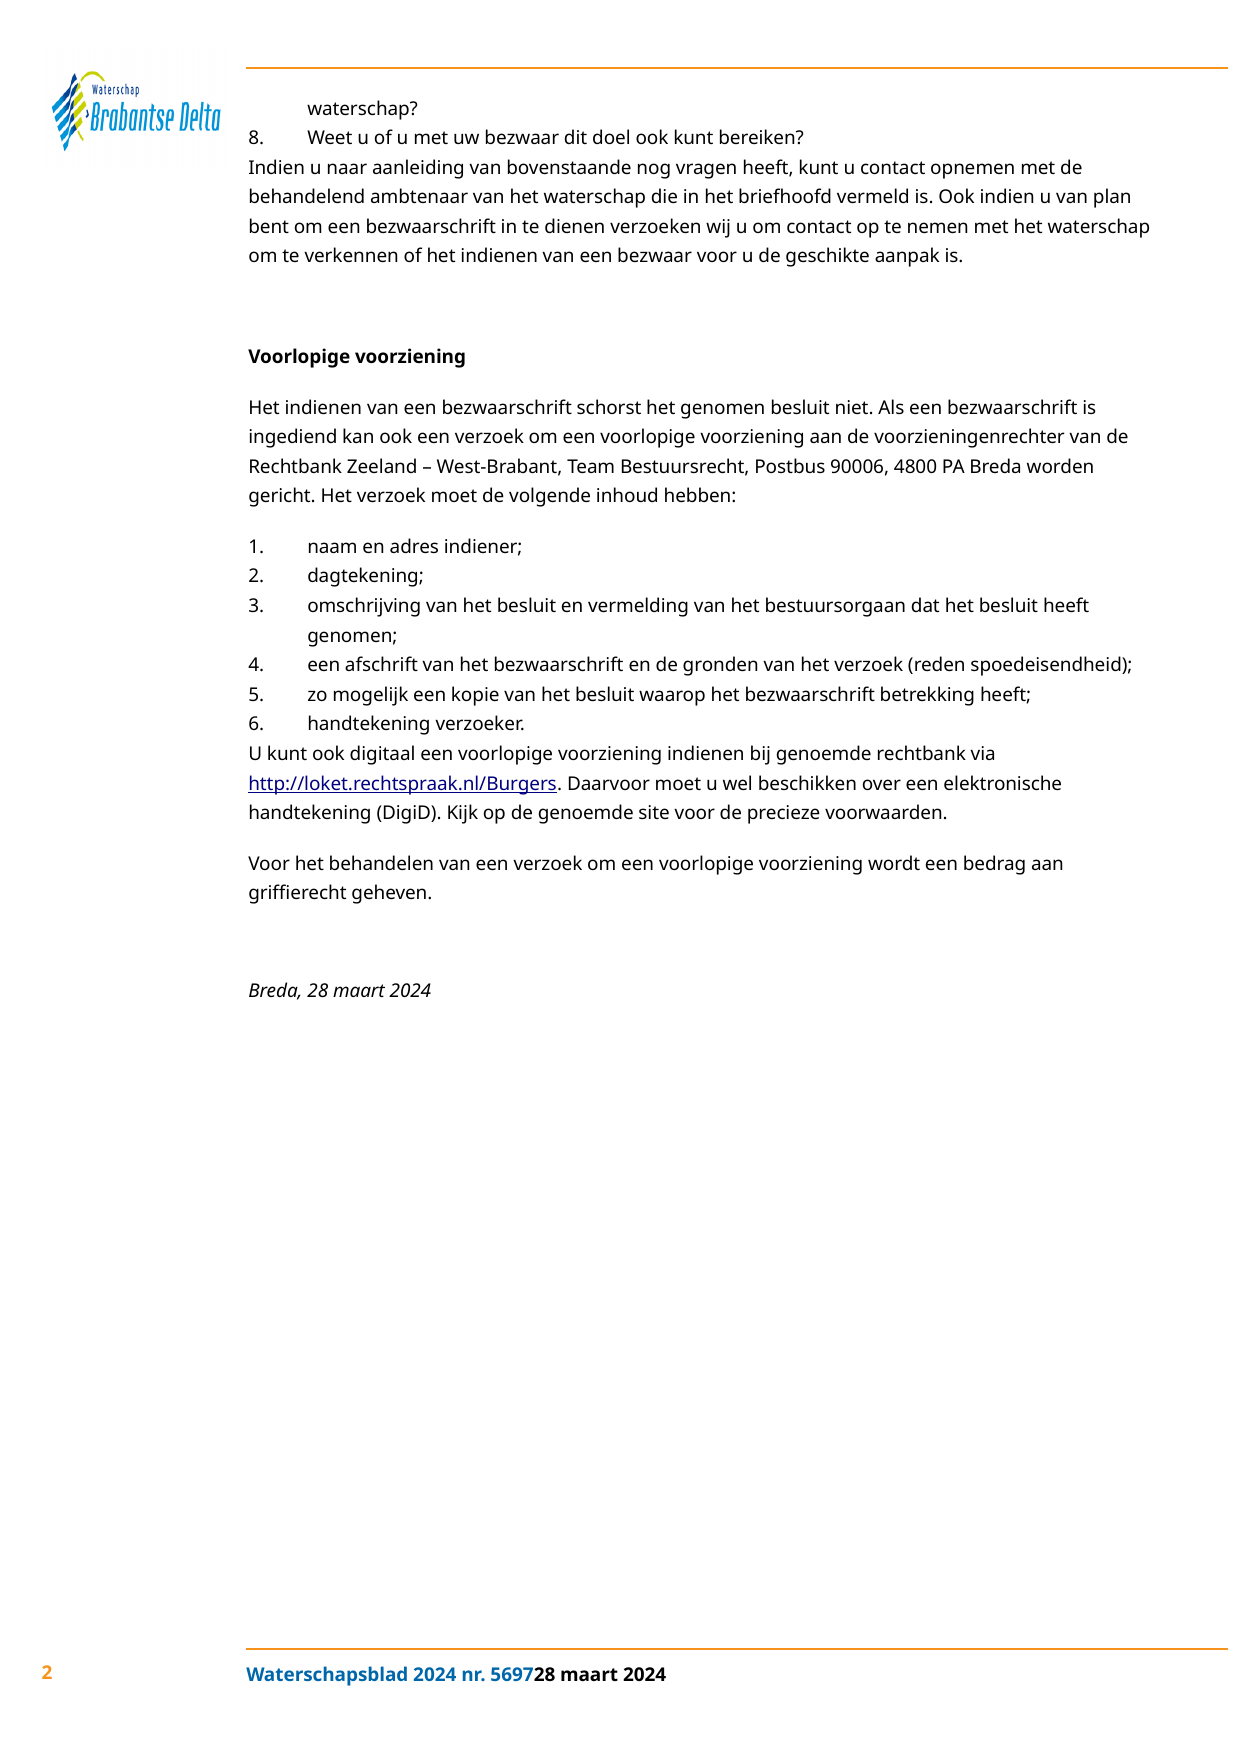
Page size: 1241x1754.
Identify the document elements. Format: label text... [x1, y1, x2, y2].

text Voorlopige voorziening [248, 343, 1152, 369]
list dagtekening; [248, 563, 1152, 588]
list waterschap? [248, 95, 1152, 121]
list naam en adres indiener; [248, 533, 1152, 559]
list handtekening verzoeker. [248, 711, 1152, 736]
text Indien u naar aanleiding van bovenstaande nog vragen heeft, kunt u contact opnemen met de behandelend ambtenaar van het waterschap die in het briefhoofd vermeld is. Ook indien u van plan bent om een bezwaarschrift in te dienen verzoeken wij u om contact op te nemen met het waterschap om te verkennen of het indienen van een bezwaar voor u de geschikte aanpak is. [248, 154, 1152, 268]
picture [41, 47, 231, 172]
list Weet u of u met uw bezwaar dit doel ook kunt bereiken? [248, 124, 1152, 150]
list zo mogelijk een kopie van het besluit waarop het bezwaarschrift betrekking heeft; [248, 681, 1152, 707]
text Het indienen van een bezwaarschrift schorst het genomen besluit niet. Als een bezwaarschrift is ingediend kan ook een verzoek om een voorlopige voorziening aan de voorzieningenrechter van de Rechtbank Zeeland – West-Brabant, Team Bestuursrecht, Postbus 90006, 4800 PA Breda worden gericht. Het verzoek moet de volgende inhoud hebben: [248, 394, 1152, 508]
text U kunt ook digitaal een voorlopige voorziening indienen bij genoemde rechtbank via http://loket.rechtspraak.nl/Burgers. Daarvoor moet u wel beschikken over een elektronische handtekening (DigiD). Kijk op de genoemde site voor de precieze voorwaarden. [248, 740, 1152, 825]
list een afschrift van het bezwaarschrift en de gronden van het verzoek (reden spoedeisendheid); [248, 651, 1152, 677]
list omschrijving van het besluit en vermelding van het bestuursorgaan dat het besluit heeft genomen; [248, 592, 1152, 648]
text Voor het behandelen van een verzoek om een voorlopige voorziening wordt een bedrag aan griffierecht geheven. [248, 850, 1152, 905]
text Breda, 28 maart 2024 [248, 978, 1152, 1003]
